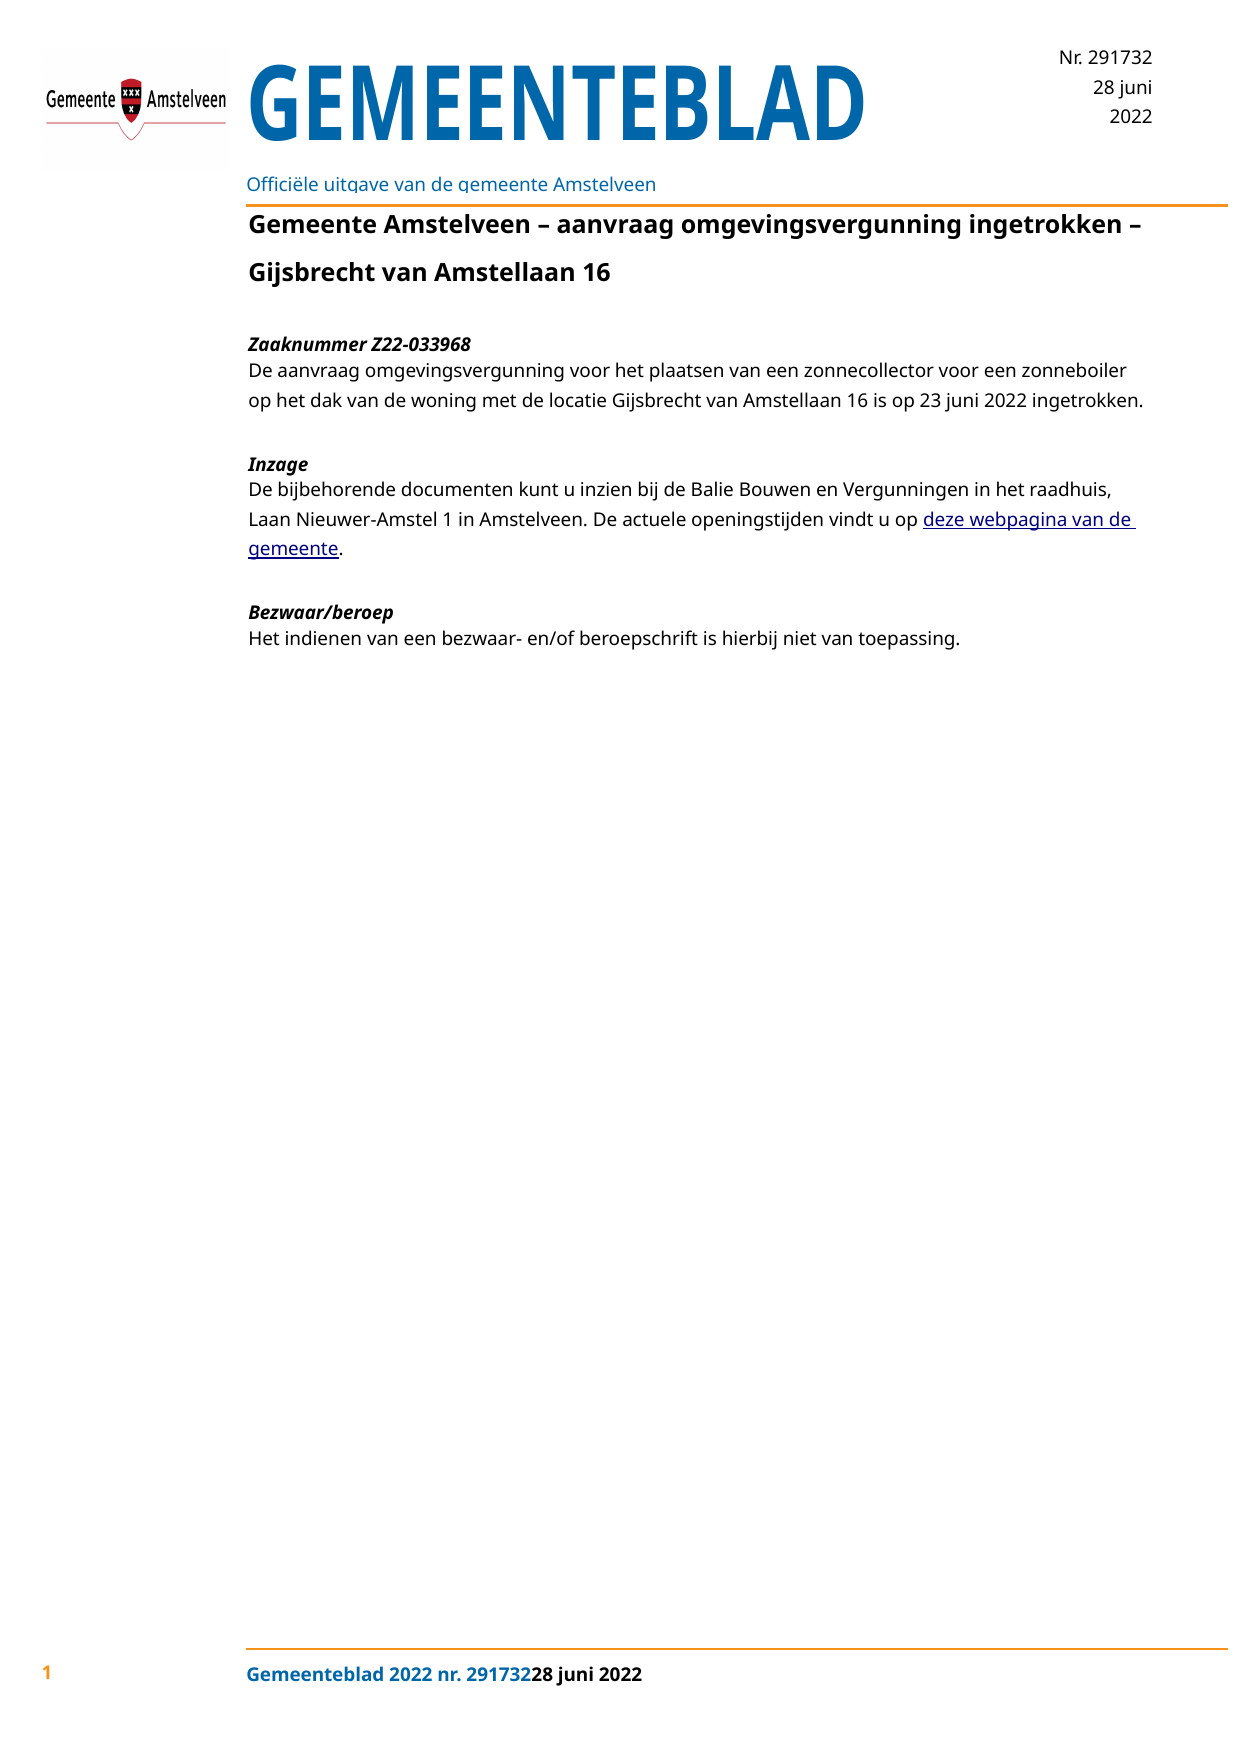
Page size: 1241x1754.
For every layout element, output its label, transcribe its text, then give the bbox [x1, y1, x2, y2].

text Bezwaar/beroep [248, 599, 1152, 625]
text Het indienen van een bezwaar- en/of beroepschrift is hierbij niet van toepassing. [248, 625, 1152, 651]
text Zaaknummer Z22-033968 [248, 331, 1152, 357]
text Inzage [248, 451, 1152, 476]
picture [41, 47, 231, 172]
text De bijbehorende documenten kunt u inzien bij de Balie Bouwen en Vergunningen in het raadhuis, Laan Nieuwer-Amstel 1 in Amstelveen. De actuele openingstijden vindt u op deze webpagina van de gemeente. [248, 476, 1152, 561]
text De aanvraag omgevingsvergunning voor het plaatsen van een zonnecollector voor een zonneboiler op het dak van de woning met de locatie Gijsbrecht van Amstellaan 16 is op 23 juni 2022 ingetrokken. [248, 357, 1152, 412]
text Gemeente Amstelveen – aanvraag omgevingsvergunning ingetrokken – Gijsbrecht van Amstellaan 16 [248, 207, 1152, 288]
